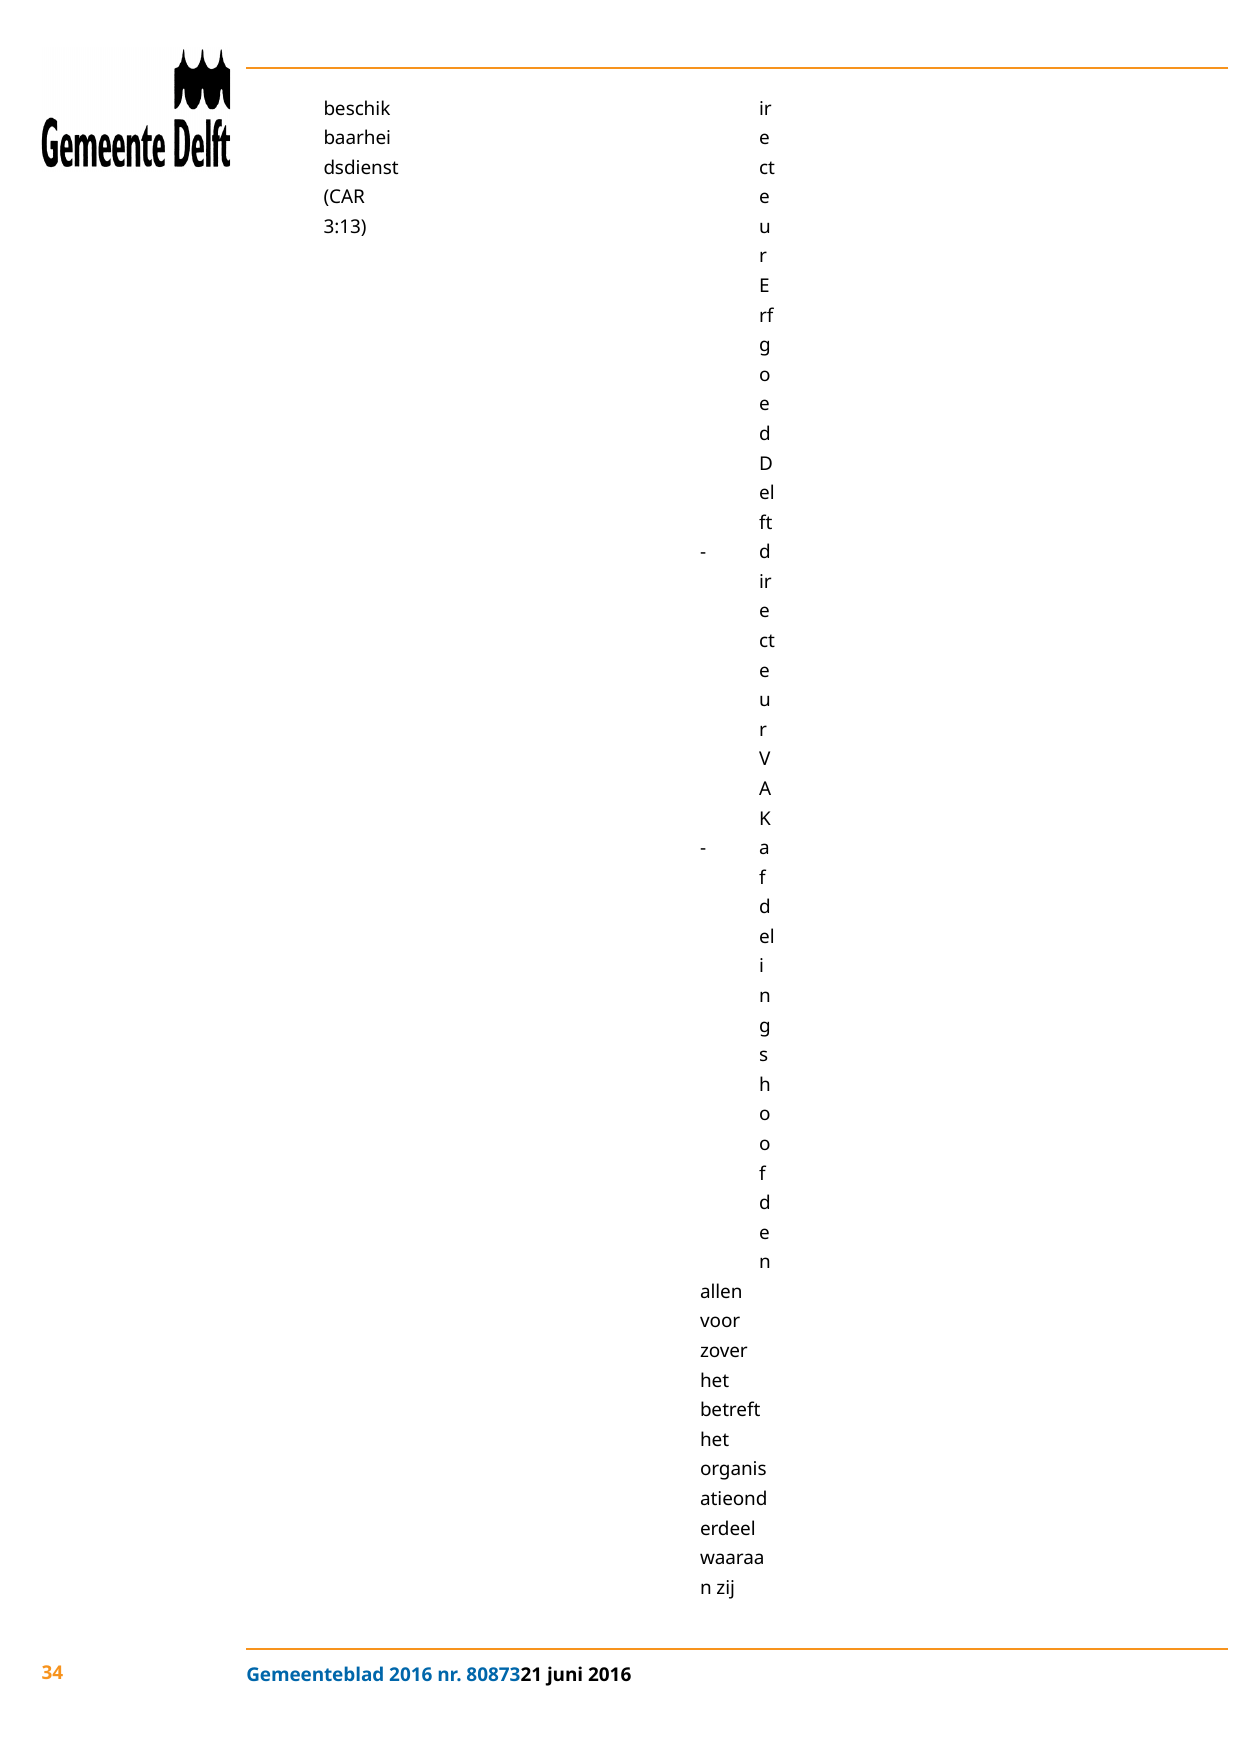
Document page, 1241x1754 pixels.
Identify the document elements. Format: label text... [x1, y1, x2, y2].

table_cell [399, 95, 474, 1600]
table_cell [625, 95, 700, 1600]
picture [41, 47, 231, 172]
table_cell [474, 95, 549, 1600]
table_cell beschikbaarheidsdienst (CAR 3:13) [323, 95, 398, 1600]
table_cell irecteur Erfgoed Delft directeur VAK afdelingshoofden allen voor zover het betreft het organisatieonderdeel waaraan zij [700, 95, 775, 1600]
table_cell [549, 95, 624, 1600]
table_cell [775, 95, 850, 1600]
table_cell [248, 95, 323, 1600]
